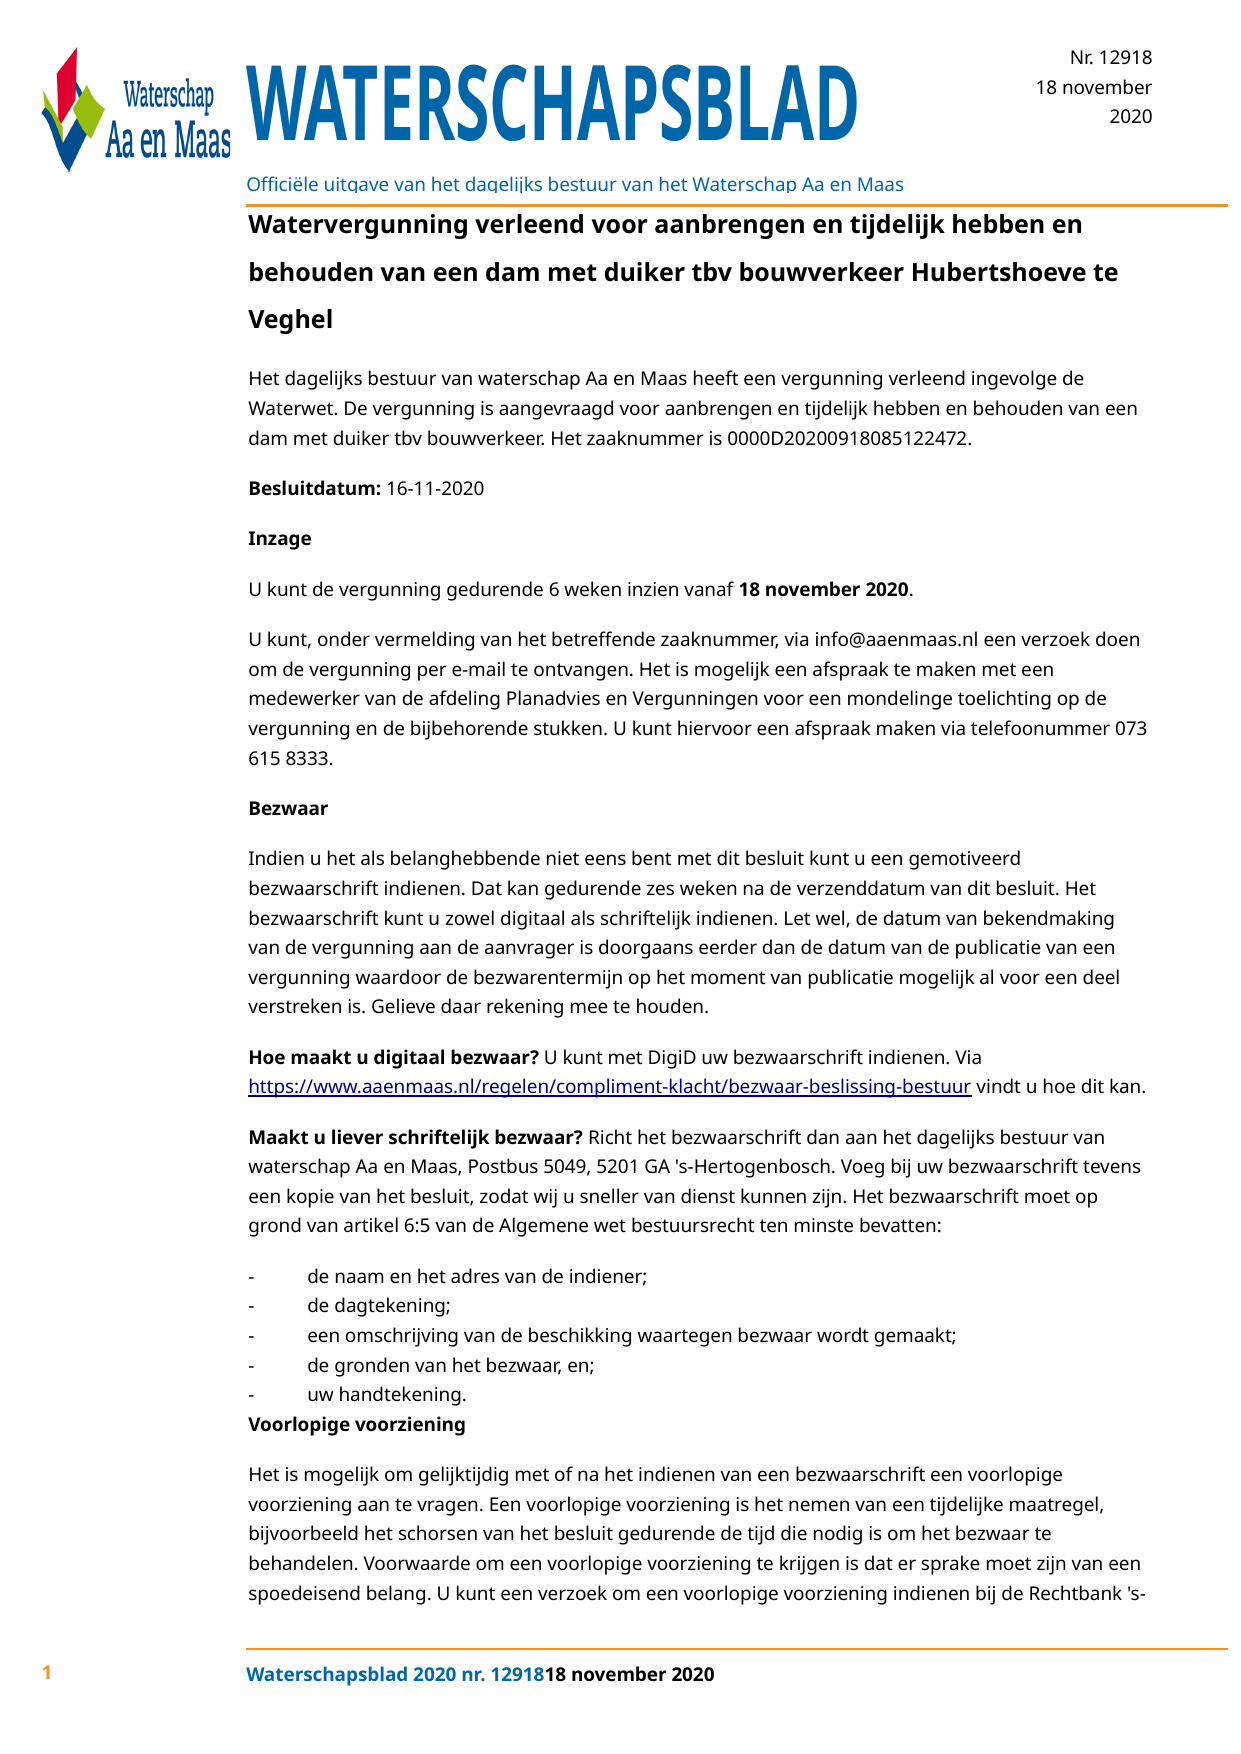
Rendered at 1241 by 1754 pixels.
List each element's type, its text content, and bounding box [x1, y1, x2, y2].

list de naam en het adres van de indiener; [248, 1263, 1152, 1289]
text Het is mogelijk om gelijktijdig met of na het indienen van een bezwaarschrift een voorlopige voorziening aan te vragen. Een voorlopige voorziening is het nemen van een tijdelijke maatregel, bijvoorbeeld het schorsen van het besluit gedurende de tijd die nodig is om het bezwaar te behandelen. Voorwaarde om een voorlopige voorziening te krijgen is dat er sprake moet zijn van een spoedeisend belang. U kunt een verzoek om een voorlopige voorziening indienen bij de Rechtbank 's- [248, 1461, 1152, 1605]
list de gronden van het bezwaar, en; [248, 1352, 1152, 1377]
text Indien u het als belanghebbende niet eens bent met dit besluit kunt u een gemotiveerd bezwaarschrift indienen. Dat kan gedurende zes weken na de verzenddatum van dit besluit. Het bezwaarschrift kunt u zowel digitaal als schriftelijk indienen. Let wel, de datum van bekendmaking van de vergunning aan de aanvrager is doorgaans eerder dan de datum van de publicatie van een vergunning waardoor de bezwarentermijn op het moment van publicatie mogelijk al voor een deel verstreken is. Gelieve daar rekening mee te houden. [248, 846, 1152, 1019]
text U kunt, onder vermelding van het betreffende zaaknummer, via info@aaenmaas.nl een verzoek doen om de vergunning per e-mail te ontvangen. Het is mogelijk een afspraak te maken met een medewerker van de afdeling Planadvies en Vergunningen voor een mondelinge toelichting op de vergunning en de bijbehorende stukken. U kunt hiervoor een afspraak maken via telefoonummer 073 615 8333. [248, 626, 1152, 770]
picture [41, 47, 231, 172]
list uw handtekening. [248, 1381, 1152, 1407]
text U kunt de vergunning gedurende 6 weken inzien vanaf 18 november 2020. [248, 576, 1152, 602]
list een omschrijving van de beschikking waartegen bezwaar wordt gemaakt; [248, 1322, 1152, 1348]
text Inzage [248, 526, 1152, 551]
list de dagtekening; [248, 1293, 1152, 1318]
text Hoe maakt u digitaal bezwaar? U kunt met DigiD uw bezwaarschrift indienen. Via https://www.aaenmaas.nl/regelen/compliment-klacht/bezwaar-beslissing-bestuur vindt u hoe dit kan. [248, 1044, 1152, 1099]
text Watervergunning verleend voor aanbrengen en tijdelijk hebben en behouden van een dam met duiker tbv bouwverkeer Hubertshoeve te Veghel [248, 207, 1152, 336]
text Het dagelijks bestuur van waterschap Aa en Maas heeft een vergunning verleend ingevolge de Waterwet. De vergunning is aangevraagd voor aanbrengen en tijdelijk hebben en behouden van een dam met duiker tbv bouwverkeer. Het zaaknummer is 0000D20200918085122472. [248, 366, 1152, 450]
text Besluitdatum: 16-11-2020 [248, 475, 1152, 501]
text Voorlopige voorziening [248, 1411, 1152, 1437]
text Bezwaar [248, 795, 1152, 821]
text Maakt u liever schriftelijk bezwaar? Richt het bezwaarschrift dan aan het dagelijks bestuur van waterschap Aa en Maas, Postbus 5049, 5201 GA 's-Hertogenbosch. Voeg bij uw bezwaarschrift tevens een kopie van het besluit, zodat wij u sneller van dienst kunnen zijn. Het bezwaarschrift moet op grond van artikel 6:5 van de Algemene wet bestuursrecht ten minste bevatten: [248, 1124, 1152, 1238]
